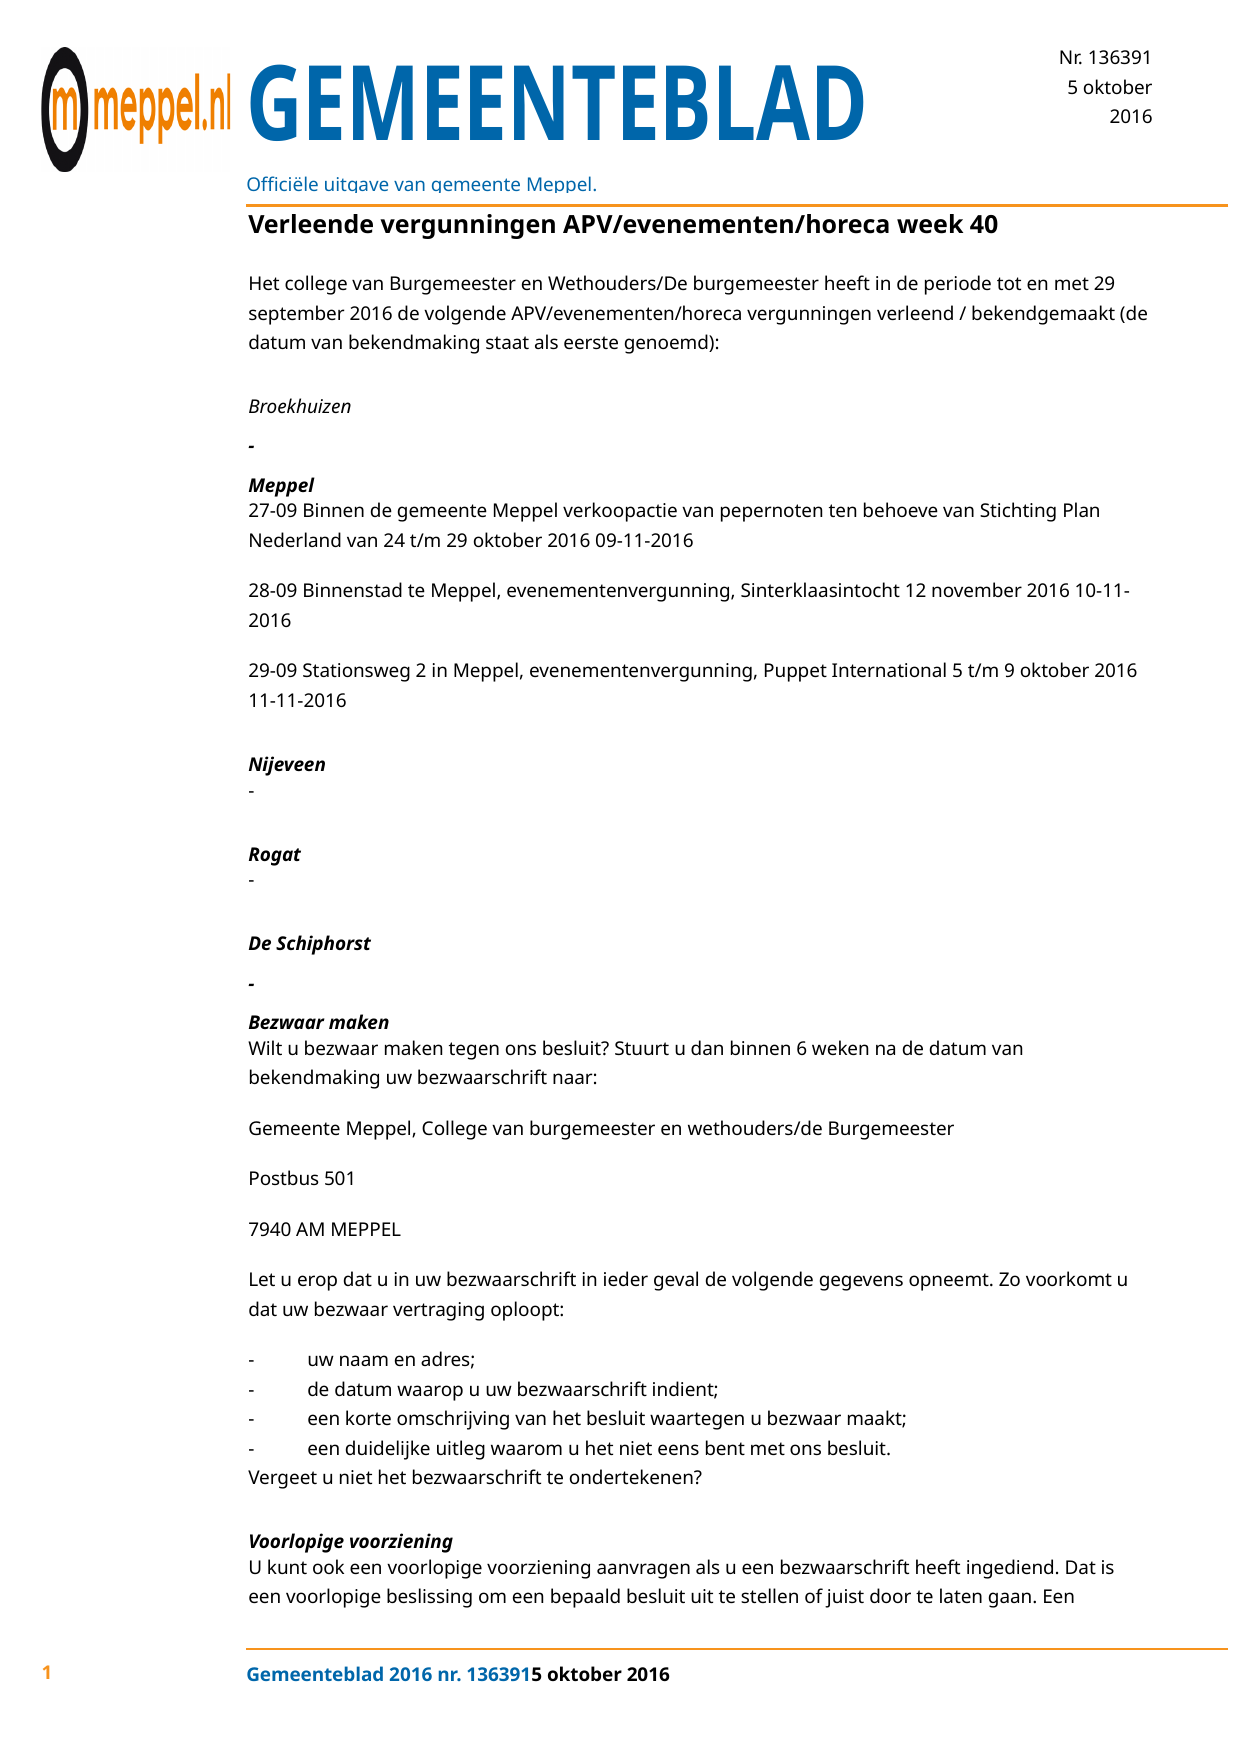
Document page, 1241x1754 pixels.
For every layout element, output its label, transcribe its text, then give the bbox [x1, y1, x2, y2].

picture [41, 47, 231, 172]
text Vergeet u niet het bezwaarschrift te ondertekenen? [248, 1464, 1152, 1490]
text U kunt ook een voorlopige voorziening aanvragen als u een bezwaarschrift heeft ingediend. Dat is een voorlopige beslissing om een bepaald besluit uit te stellen of juist door te laten gaan. Een [248, 1554, 1152, 1609]
text Meppel [248, 472, 1152, 498]
text - [248, 867, 1152, 892]
list de datum waarop u uw bezwaarschrift indient; [248, 1376, 1152, 1401]
text - [248, 777, 1152, 803]
text Gemeente Meppel, College van burgemeester en wethouders/de Burgemeester [248, 1115, 1152, 1141]
text Broekhuizen [248, 393, 1152, 419]
text 27-09 Binnen de gemeente Meppel verkoopactie van pepernoten ten behoeve van Stichting Plan Nederland van 24 t/m 29 oktober 2016 09-11-2016 [248, 498, 1152, 553]
text Verleende vergunningen APV/evenementen/horeca week 40 [248, 207, 1152, 241]
text Nijeveen [248, 751, 1152, 777]
text - [248, 970, 1152, 996]
text De Schiphorst [248, 931, 1152, 956]
text 29-09 Stationsweg 2 in Meppel, evenementenvergunning, Puppet International 5 t/m 9 oktober 2016 11-11-2016 [248, 658, 1152, 713]
text 28-09 Binnenstad te Meppel, evenementenvergunning, Sinterklaasintocht 12 november 2016 10-11-2016 [248, 578, 1152, 633]
list een duidelijke uitleg waarom u het niet eens bent met ons besluit. [248, 1435, 1152, 1461]
text 7940 AM MEPPEL [248, 1216, 1152, 1241]
text Wilt u bezwaar maken tegen ons besluit? Stuurt u dan binnen 6 weken na de datum van bekendmaking uw bezwaarschrift naar: [248, 1035, 1152, 1090]
text Let u erop dat u in uw bezwaarschrift in ieder geval de volgende gegevens opneemt. Zo voorkomt u dat uw bezwaar vertraging oploopt: [248, 1266, 1152, 1321]
text Bezwaar maken [248, 1009, 1152, 1035]
text Postbus 501 [248, 1165, 1152, 1191]
text Voorlopige voorziening [248, 1528, 1152, 1554]
text - [248, 433, 1152, 458]
text Het college van Burgemeester en Wethouders/De burgemeester heeft in de periode tot en met 29 september 2016 de volgende APV/evenementen/horeca vergunningen verleend / bekendgemaakt (de datum van bekendmaking staat als eerste genoemd): [248, 270, 1152, 355]
text Rogat [248, 841, 1152, 867]
list een korte omschrijving van het besluit waartegen u bezwaar maakt; [248, 1405, 1152, 1431]
list uw naam en adres; [248, 1346, 1152, 1372]
